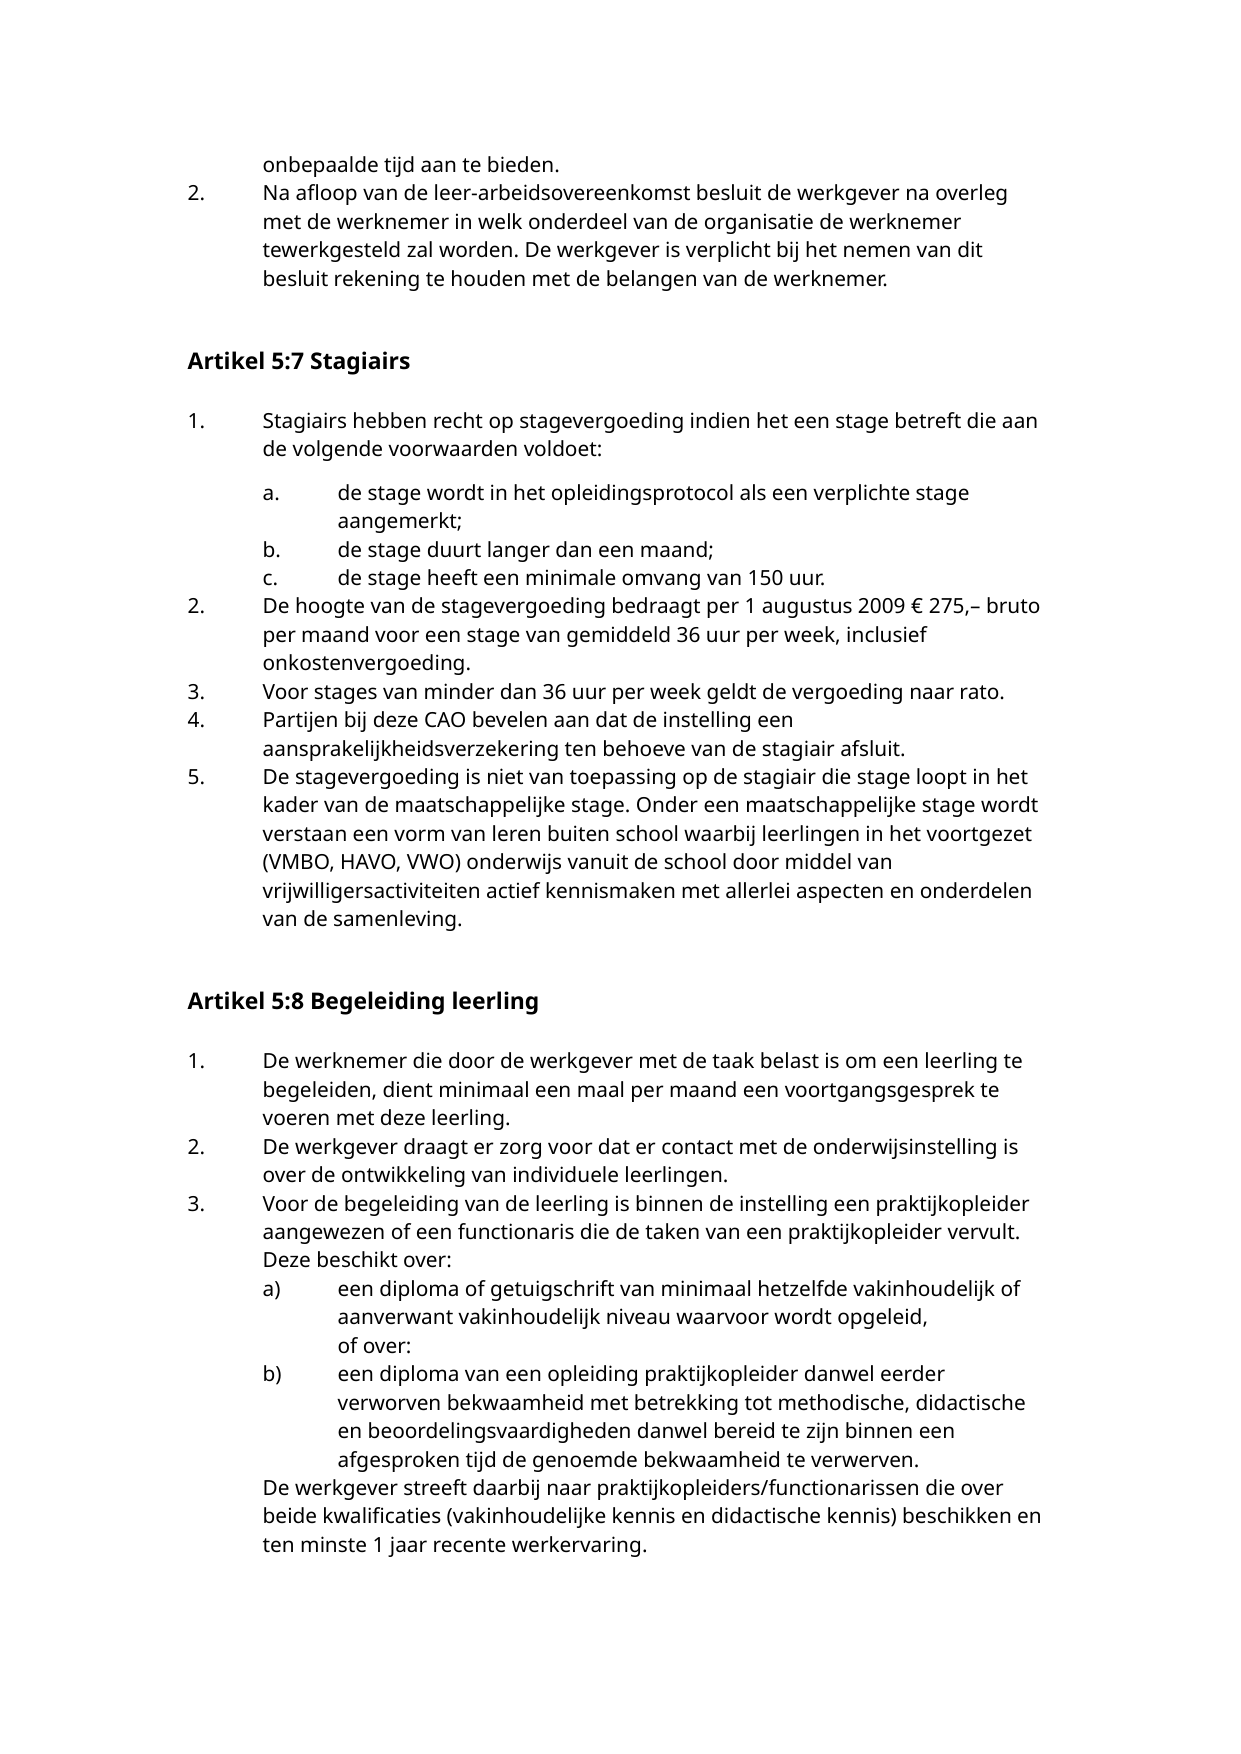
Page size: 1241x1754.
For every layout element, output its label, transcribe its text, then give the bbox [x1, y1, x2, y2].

list een diploma of getuigschrift van minimaal hetzelfde vakinhoudelijk of aanverwant vakinhoudelijk niveau waarvoor wordt opgeleid, [262, 1274, 1053, 1331]
list een diploma van een opleiding praktijkopleider danwel eerder verworven bekwaamheid met betrekking tot methodische, didactische en beoordelingsvaardigheden danwel bereid te zijn binnen een afgesproken tijd de genoemde bekwaamheid te verwerven. [262, 1359, 1053, 1473]
list De hoogte van de stagevergoeding bedraagt per 1 augustus 2009 € 275,– bruto per maand voor een stage van gemiddeld 36 uur per week, inclusief onkostenvergoeding. [187, 592, 1053, 677]
list Voor stages van minder dan 36 uur per week geldt de vergoeding naar rato. [187, 677, 1053, 705]
list de stage duurt langer dan een maand; [262, 535, 1053, 563]
list onbepaalde tijd aan te bieden. [187, 150, 1053, 178]
list of over: [262, 1331, 1053, 1359]
list De werkgever streeft daarbij naar praktijkopleiders/functionarissen die over beide kwalificaties (vakinhoudelijke kennis en didactische kennis) beschikken en ten minste 1 jaar recente werkervaring. [187, 1473, 1053, 1558]
list Na afloop van de leer-arbeidsovereenkomst besluit de werkgever na overleg met de werknemer in welk onderdeel van de organisatie de werknemer tewerkgesteld zal worden. De werkgever is verplicht bij het nemen van dit besluit rekening te houden met de belangen van de werknemer. [187, 178, 1053, 292]
list De stagevergoeding is niet van toepassing op de stagiair die stage loopt in het kader van de maatschappelijke stage. Onder een maatschappelijke stage wordt verstaan een vorm van leren buiten school waarbij leerlingen in het voortgezet (VMBO, HAVO, VWO) onderwijs vanuit de school door middel van vrijwilligersactiviteiten actief kennismaken met allerlei aspecten en onderdelen van de samenleving. [187, 762, 1053, 933]
list De werknemer die door de werkgever met de taak belast is om een leerling te begeleiden, dient minimaal een maal per maand een voortgangsgesprek te voeren met deze leerling. [187, 1047, 1053, 1132]
list De werkgever draagt er zorg voor dat er contact met de onderwijsinstelling is over de ontwikkeling van individuele leerlingen. [187, 1132, 1053, 1189]
list Voor de begeleiding van de leerling is binnen de instelling een praktijkopleider aangewezen of een functionaris die de taken van een praktijkopleider vervult. Deze beschikt over: [187, 1189, 1053, 1274]
list Stagiairs hebben recht op stagevergoeding indien het een stage betreft die aan de volgende voorwaarden voldoet: [187, 406, 1053, 463]
list Partijen bij deze CAO bevelen aan dat de instelling een aansprakelijkheidsverzekering ten behoeve van de stagiair afsluit. [187, 705, 1053, 762]
list de stage wordt in het opleidingsprotocol als een verplichte stage aangemerkt; [262, 478, 1053, 535]
list de stage heeft een minimale omvang van 150 uur. [262, 563, 1053, 592]
subtitle Artikel 5:7 Stagiairs [187, 345, 1053, 376]
subtitle Artikel 5:8 Begeleiding leerling [187, 985, 1053, 1017]
